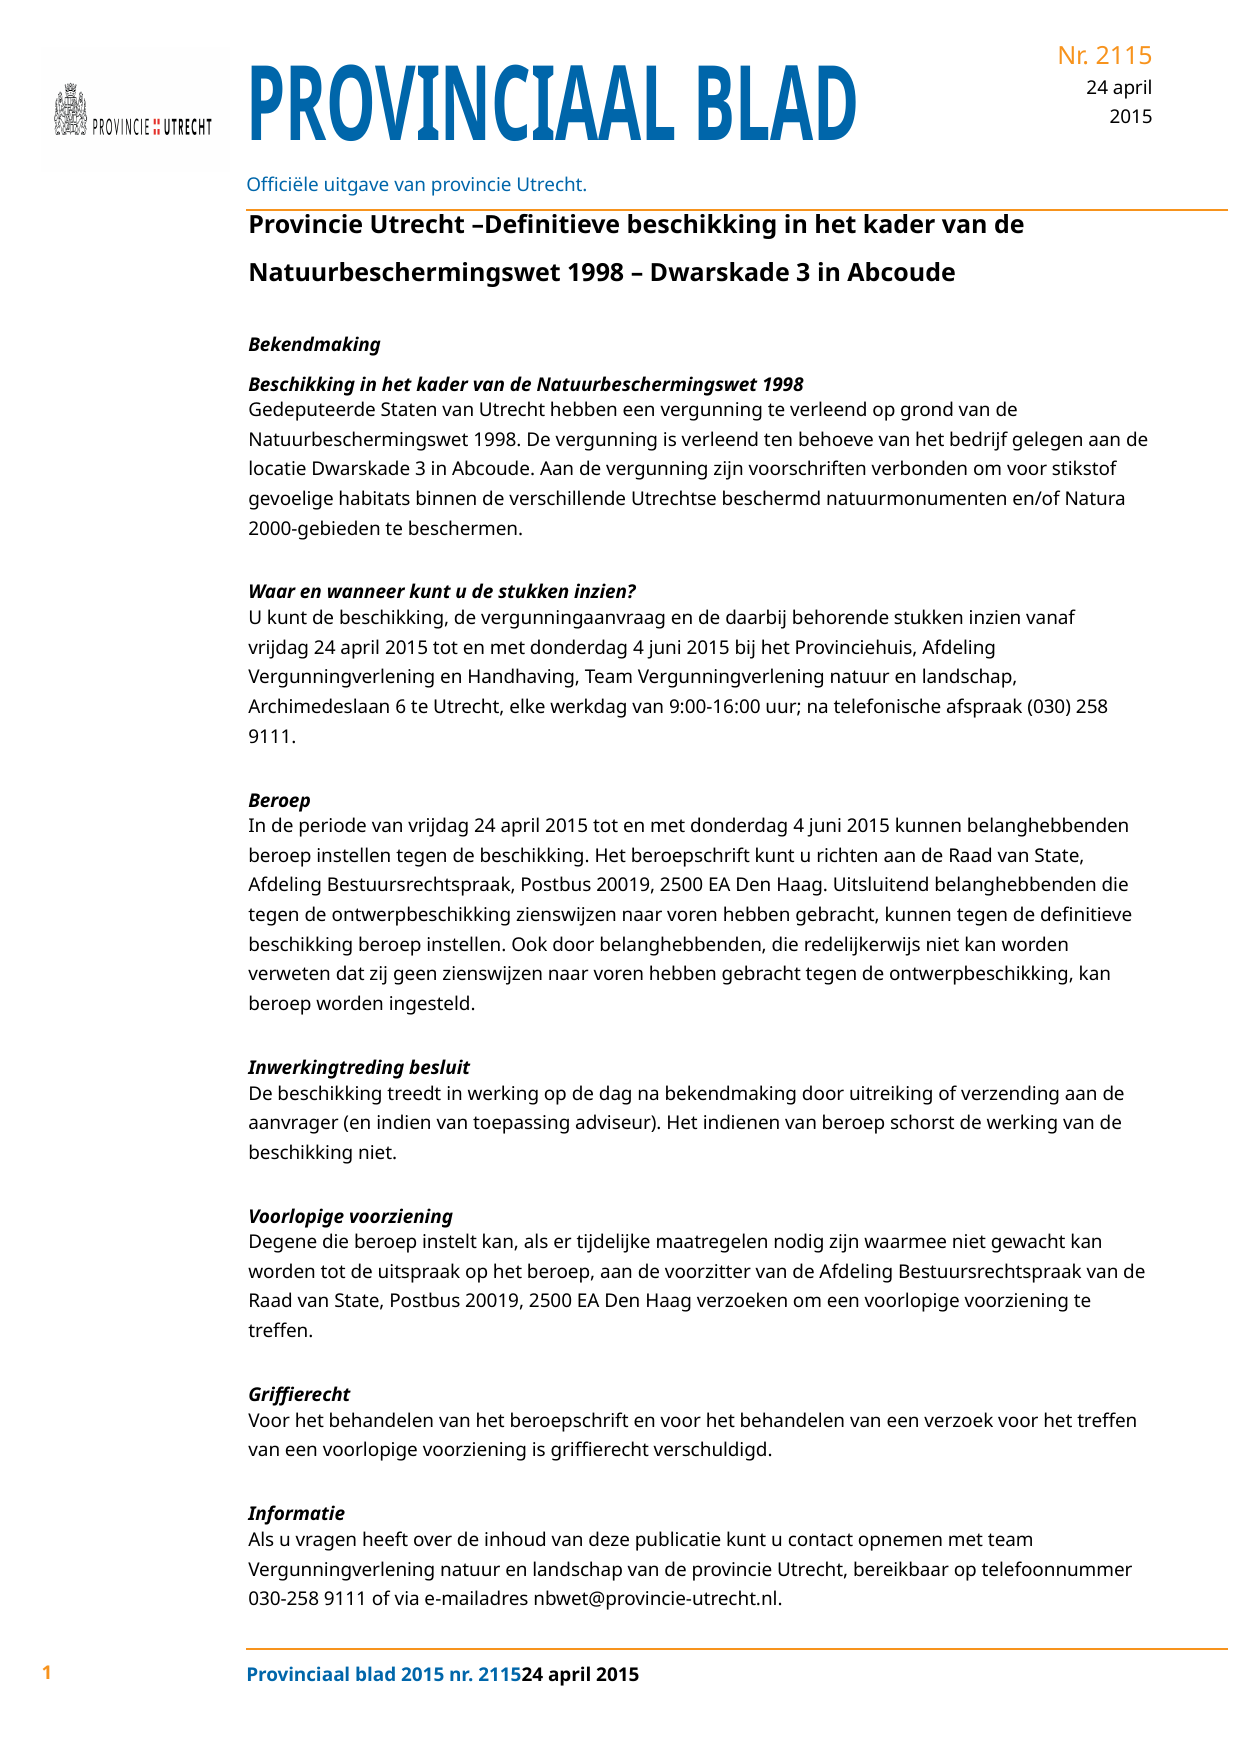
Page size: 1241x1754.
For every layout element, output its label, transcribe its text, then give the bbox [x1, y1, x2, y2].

text Inwerkingtreding besluit [248, 1054, 1152, 1080]
text Gedeputeerde Staten van Utrecht hebben een vergunning te verleend op grond van de Natuurbeschermingswet 1998. De vergunning is verleend ten behoeve van het bedrijf gelegen aan de locatie Dwarskade 3 in Abcoude. Aan de vergunning zijn voorschriften verbonden om voor stikstof gevoelige habitats binnen de verschillende Utrechtse beschermd natuurmonumenten en/of Natura 2000-gebieden te beschermen. [248, 396, 1152, 541]
text Voorlopige voorziening [248, 1203, 1152, 1228]
text U kunt de beschikking, de vergunningaanvraag en de daarbij behorende stukken inzien vanaf vrijdag 24 april 2015 tot en met donderdag 4 juni 2015 bij het Provinciehuis, Afdeling Vergunningverlening en Handhaving, Team Vergunningverlening natuur en landschap, Archimedeslaan 6 te Utrecht, elke werkdag van 9:00-16:00 uur; na telefonische afspraak (030) 258 9111. [248, 604, 1152, 748]
text Beroep [248, 787, 1152, 812]
text Griffierecht [248, 1381, 1152, 1407]
text In de periode van vrijdag 24 april 2015 tot en met donderdag 4 juni 2015 kunnen belanghebbenden beroep instellen tegen de beschikking. Het beroepschrift kunt u richten aan de Raad van State, Afdeling Bestuursrechtspraak, Postbus 20019, 2500 EA Den Haag. Uitsluitend belanghebbenden die tegen de ontwerpbeschikking zienswijzen naar voren hebben gebracht, kunnen tegen de definitieve beschikking beroep instellen. Ook door belanghebbenden, die redelijkerwijs niet kan worden verweten dat zij geen zienswijzen naar voren hebben gebracht tegen de ontwerpbeschikking, kan beroep worden ingesteld. [248, 812, 1152, 1016]
text Als u vragen heeft over de inhoud van deze publicatie kunt u contact opnemen met team Vergunningverlening natuur en landschap van de provincie Utrecht, bereikbaar op telefoonnummer 030-258 9111 of via e-mailadres nbwet@provincie-utrecht.nl. [248, 1526, 1152, 1611]
text De beschikking treedt in werking op de dag na bekendmaking door uitreiking of verzending aan de aanvrager (en indien van toepassing adviseur). Het indienen van beroep schorst de werking van de beschikking niet. [248, 1080, 1152, 1164]
text Beschikking in het kader van de Natuurbeschermingswet 1998 [248, 371, 1152, 396]
text Degene die beroep instelt kan, als er tijdelijke maatregelen nodig zijn waarmee niet gewacht kan worden tot de uitspraak op het beroep, aan de voorzitter van de Afdeling Bestuursrechtspraak van de Raad van State, Postbus 20019, 2500 EA Den Haag verzoeken om een voorlopige voorziening te treffen. [248, 1228, 1152, 1343]
text Provincie Utrecht –Definitieve beschikking in het kader van de Natuurbeschermingswet 1998 – Dwarskade 3 in Abcoude [248, 211, 1152, 288]
text Informatie [248, 1501, 1152, 1526]
picture [41, 47, 231, 172]
text Bekendmaking [248, 331, 1152, 357]
text Waar en wanneer kunt u de stukken inzien? [248, 579, 1152, 604]
text Voor het behandelen van het beroepschrift en voor het behandelen van een verzoek voor het treffen van een voorlopige voorziening is griffierecht verschuldigd. [248, 1407, 1152, 1462]
